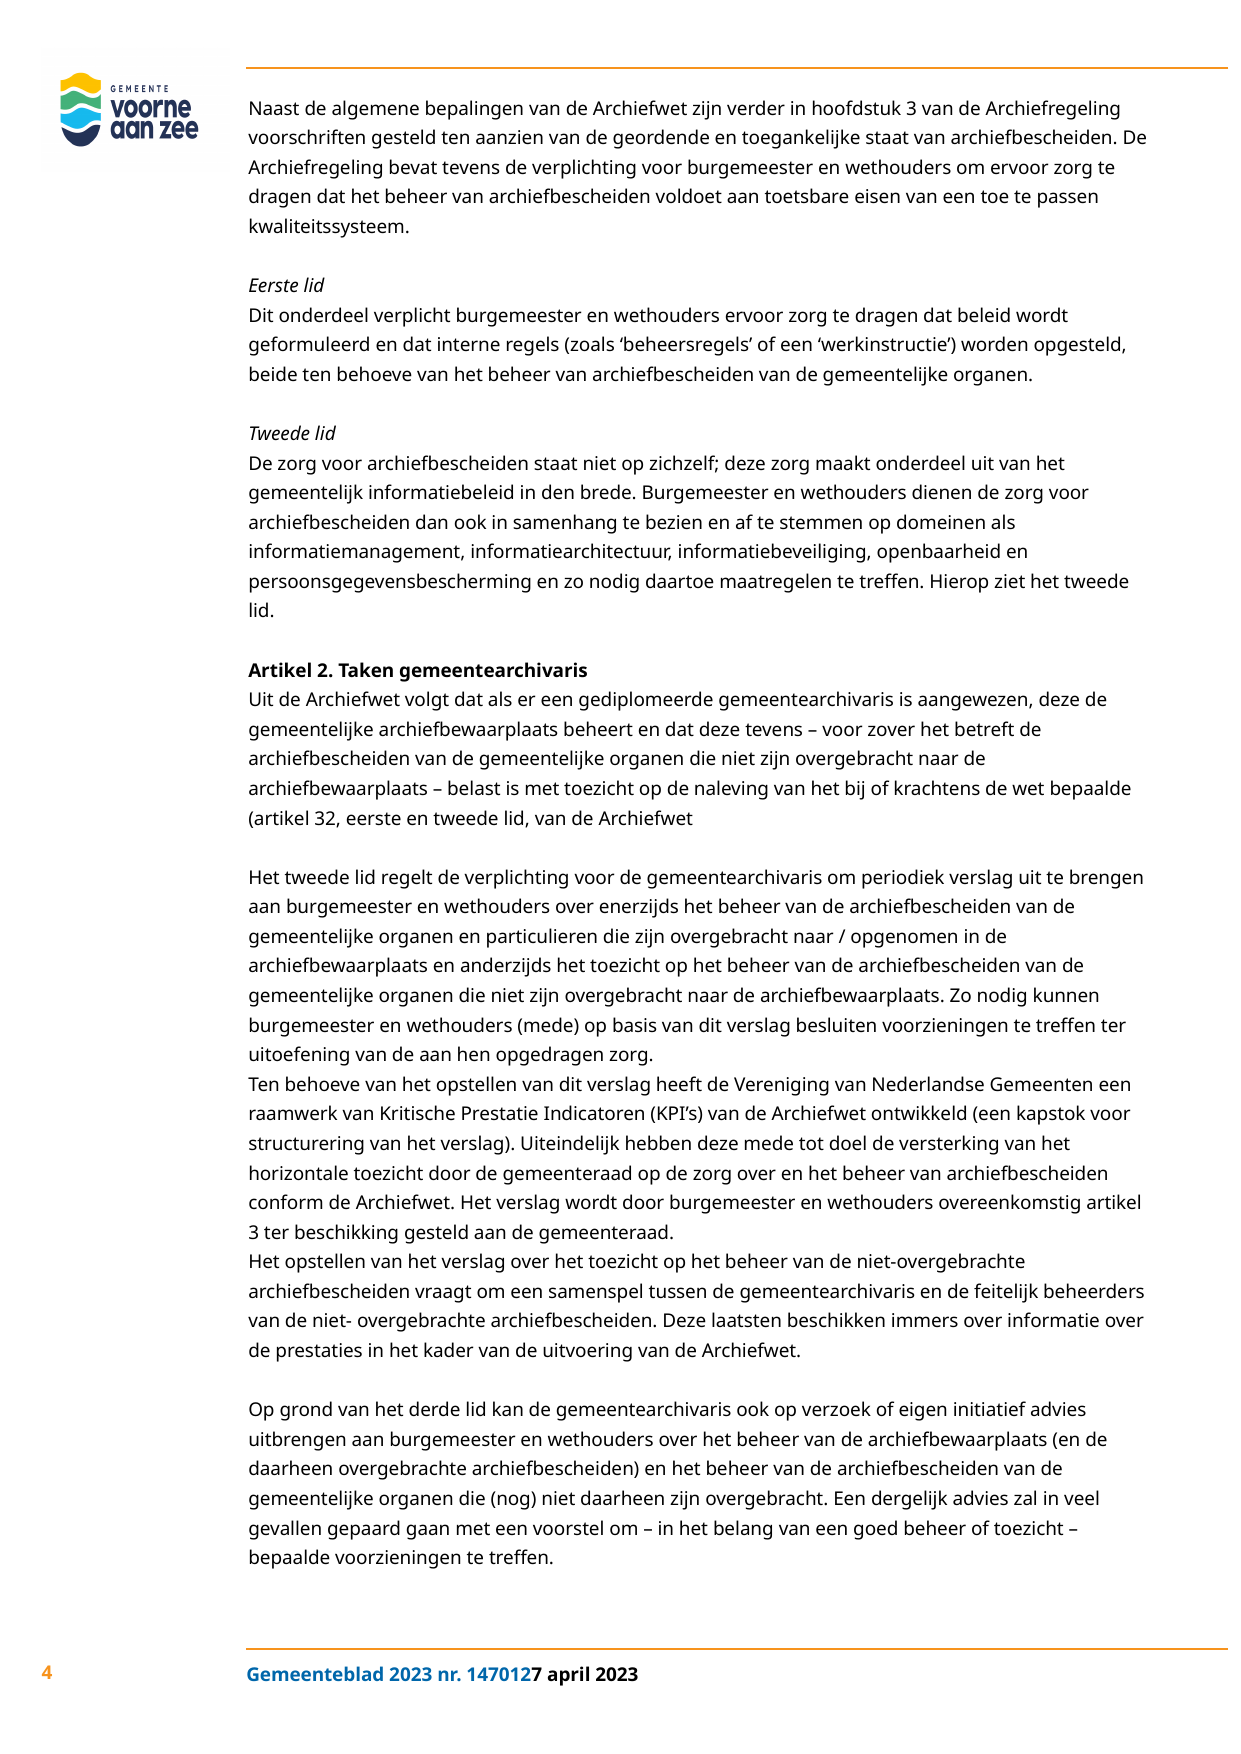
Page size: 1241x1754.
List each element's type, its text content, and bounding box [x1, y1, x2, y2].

text Naast de algemene bepalingen van de Archiefwet zijn verder in hoofdstuk 3 van de Archiefregeling voorschriften gesteld ten aanzien van de geordende en toegankelijke staat van archiefbescheiden. De Archiefregeling bevat tevens de verplichting voor burgemeester en wethouders om ervoor zorg te dragen dat het beheer van archiefbescheiden voldoet aan toetsbare eisen van een toe te passen kwaliteitssysteem. [248, 95, 1152, 239]
text Artikel 2. Taken gemeentearchivaris [248, 657, 1152, 683]
text Tweede lid [248, 420, 1152, 446]
text Het opstellen van het verslag over het toezicht op het beheer van de niet-overgebrachte archiefbescheiden vraagt om een samenspel tussen de gemeentearchivaris en de feitelijk beheerders van de niet- overgebrachte archiefbescheiden. Deze laatsten beschikken immers over informatie over de prestaties in het kader van de uitvoering van de Archiefwet. [248, 1248, 1152, 1363]
picture [41, 47, 231, 172]
text Op grond van het derde lid kan de gemeentearchivaris ook op verzoek of eigen initiatief advies uitbrengen aan burgemeester en wethouders over het beheer van de archiefbewaarplaats (en de daarheen overgebrachte archiefbescheiden) en het beheer van de archiefbescheiden van de gemeentelijke organen die (nog) niet daarheen zijn overgebracht. Een dergelijk advies zal in veel gevallen gepaard gaan met een voorstel om – in het belang van een goed beheer of toezicht – bepaalde voorzieningen te treffen. [248, 1396, 1152, 1570]
text Eerste lid [248, 272, 1152, 298]
text Dit onderdeel verplicht burgemeester en wethouders ervoor zorg te dragen dat beleid wordt geformuleerd en dat interne regels (zoals ‘beheersregels’ of een ‘werkinstructie’) worden opgesteld, beide ten behoeve van het beheer van archiefbescheiden van de gemeentelijke organen. [248, 302, 1152, 387]
text De zorg voor archiefbescheiden staat niet op zichzelf; deze zorg maakt onderdeel uit van het gemeentelijk informatiebeleid in den brede. Burgemeester en wethouders dienen de zorg voor archiefbescheiden dan ook in samenhang te bezien en af te stemmen op domeinen als informatiemanagement, informatiearchitectuur, informatiebeveiliging, openbaarheid en persoonsgegevensbescherming en zo nodig daartoe maatregelen te treffen. Hierop ziet het tweede lid. [248, 450, 1152, 623]
text Uit de Archiefwet volgt dat als er een gediplomeerde gemeentearchivaris is aangewezen, deze de gemeentelijke archiefbewaarplaats beheert en dat deze tevens – voor zover het betreft de archiefbescheiden van de gemeentelijke organen die niet zijn overgebracht naar de archiefbewaarplaats – belast is met toezicht op de naleving van het bij of krachtens de wet bepaalde (artikel 32, eerste en tweede lid, van de Archiefwet [248, 686, 1152, 831]
text Het tweede lid regelt de verplichting voor de gemeentearchivaris om periodiek verslag uit te brengen aan burgemeester en wethouders over enerzijds het beheer van de archiefbescheiden van de gemeentelijke organen en particulieren die zijn overgebracht naar / opgenomen in de archiefbewaarplaats en anderzijds het toezicht op het beheer van de archiefbescheiden van de gemeentelijke organen die niet zijn overgebracht naar de archiefbewaarplaats. Zo nodig kunnen burgemeester en wethouders (mede) op basis van dit verslag besluiten voorzieningen te treffen ter uitoefening van de aan hen opgedragen zorg. [248, 864, 1152, 1067]
text Ten behoeve van het opstellen van dit verslag heeft de Vereniging van Nederlandse Gemeenten een raamwerk van Kritische Prestatie Indicatoren (KPI’s) van de Archiefwet ontwikkeld (een kapstok voor structurering van het verslag). Uiteindelijk hebben deze mede tot doel de versterking van het horizontale toezicht door de gemeenteraad op de zorg over en het beheer van archiefbescheiden conform de Archiefwet. Het verslag wordt door burgemeester en wethouders overeenkomstig artikel 3 ter beschikking gesteld aan de gemeenteraad. [248, 1071, 1152, 1245]
